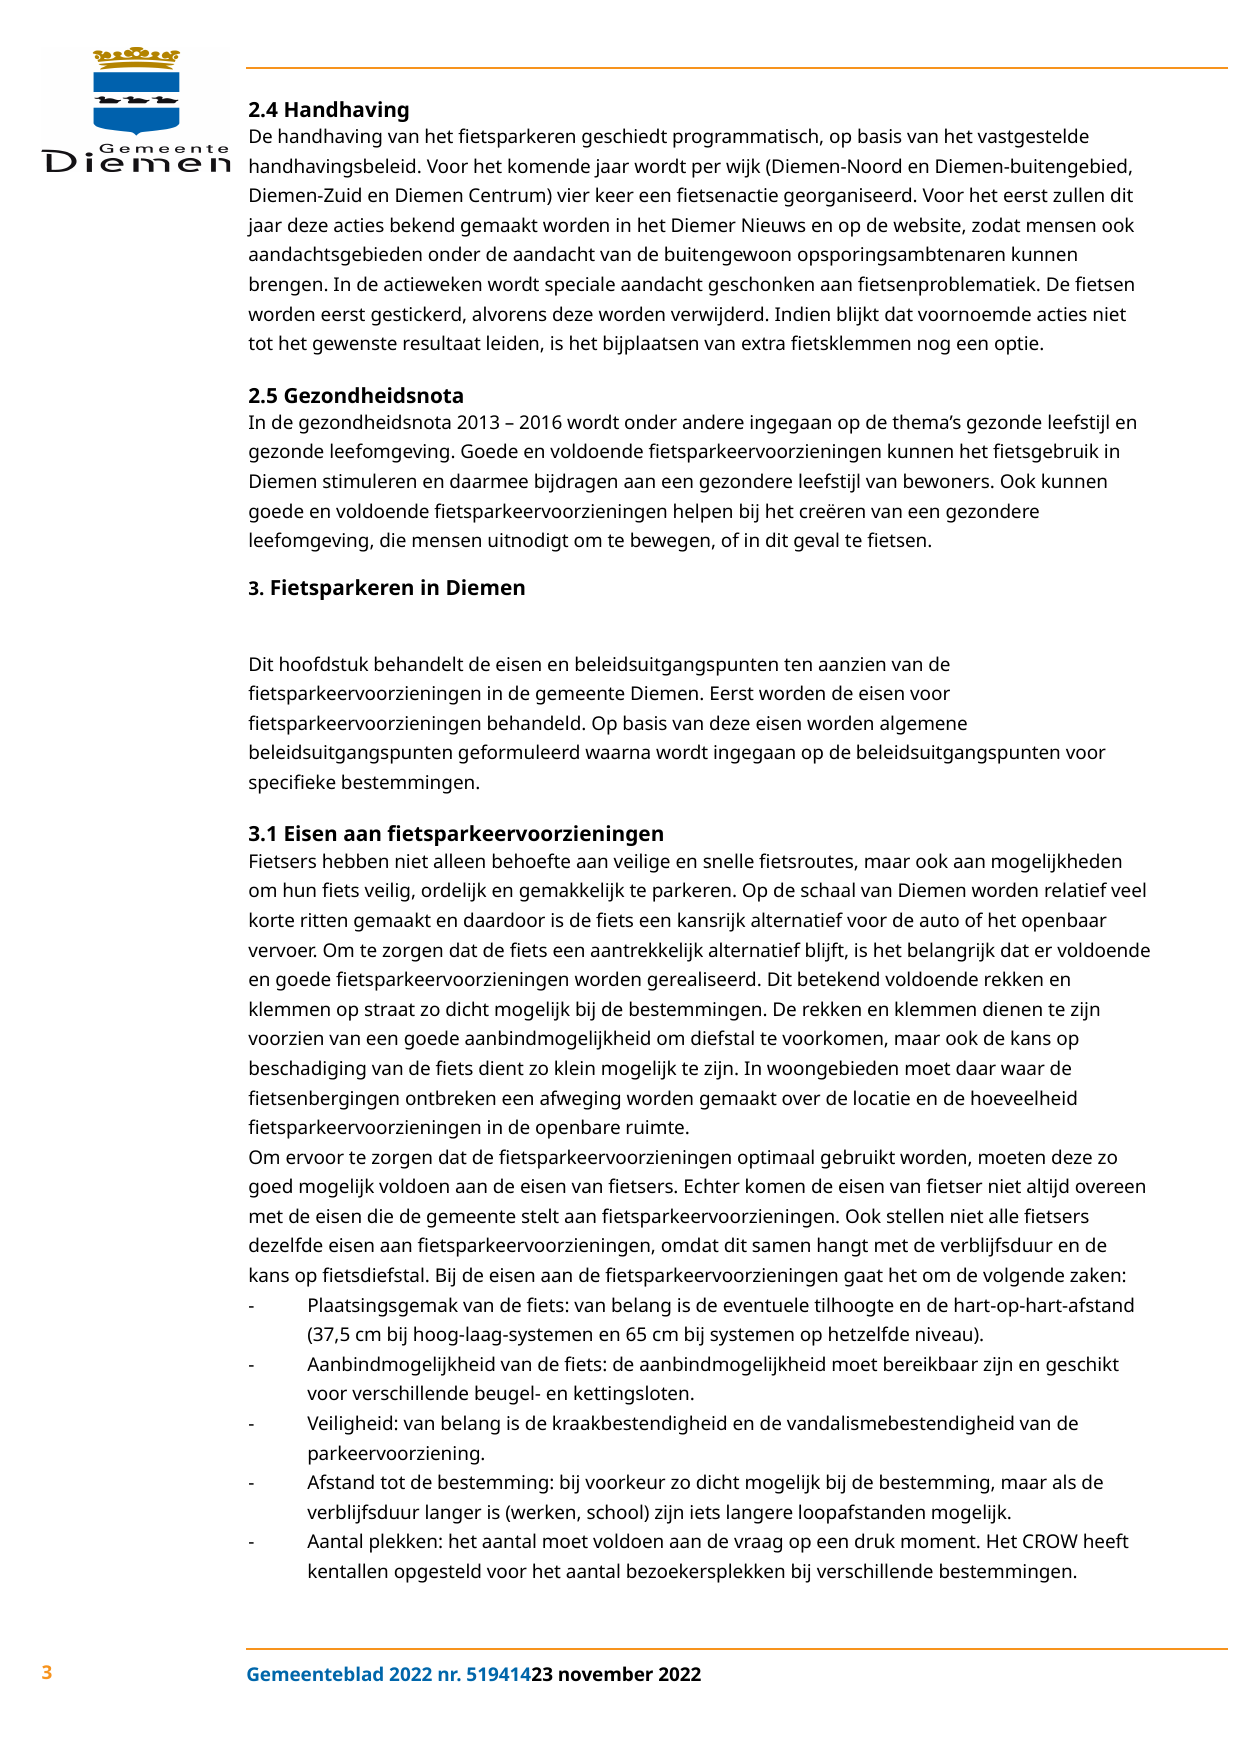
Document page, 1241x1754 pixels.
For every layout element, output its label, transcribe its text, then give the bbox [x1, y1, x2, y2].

list Plaatsingsgemak van de fiets: van belang is de eventuele tilhoogte en de hart-op-hart-afstand (37,5 cm bij hoog-laag-systemen en 65 cm bij systemen op hetzelfde niveau). [248, 1292, 1152, 1347]
text Dit hoofdstuk behandelt de eisen en beleidsuitgangspunten ten aanzien van de fietsparkeervoorzieningen in de gemeente Diemen. Eerst worden de eisen voor fietsparkeervoorzieningen behandeld. Op basis van deze eisen worden algemene beleidsuitgangspunten geformuleerd waarna wordt ingegaan op de beleidsuitgangspunten voor specifieke bestemmingen. [248, 651, 1152, 795]
picture [41, 47, 231, 172]
text Fietsers hebben niet alleen behoefte aan veilige en snelle fietsroutes, maar ook aan mogelijkheden om hun fiets veilig, ordelijk en gemakkelijk te parkeren. Op de schaal van Diemen worden relatief veel korte ritten gemaakt en daardoor is de fiets een kansrijk alternatief voor de auto of het openbaar vervoer. Om te zorgen dat de fiets een aantrekkelijk alternatief blijft, is het belangrijk dat er voldoende en goede fietsparkeervoorzieningen worden gerealiseerd. Dit betekend voldoende rekken en klemmen op straat zo dicht mogelijk bij de bestemmingen. De rekken en klemmen dienen te zijn voorzien van een goede aanbindmogelijkheid om diefstal te voorkomen, maar ook de kans op beschadiging van de fiets dient zo klein mogelijk te zijn. In woongebieden moet daar waar de fietsenbergingen ontbreken een afweging worden gemaakt over de locatie en de hoeveelheid fietsparkeervoorzieningen in de openbare ruimte. [248, 848, 1152, 1140]
text 3. Fietsparkeren in Diemen [248, 573, 1152, 602]
text De handhaving van het fietsparkeren geschiedt programmatisch, op basis van het vastgestelde handhavingsbeleid. Voor het komende jaar wordt per wijk (Diemen-Noord en Diemen-buitengebied, Diemen-Zuid en Diemen Centrum) vier keer een fietsenactie georganiseerd. Voor het eerst zullen dit jaar deze acties bekend gemaakt worden in het Diemer Nieuws en op de website, zodat mensen ook aandachtsgebieden onder de aandacht van de buitengewoon opsporingsambtenaren kunnen brengen. In de actieweken wordt speciale aandacht geschonken aan fietsenproblematiek. De fietsen worden eerst gestickerd, alvorens deze worden verwijderd. Indien blijkt dat voornoemde acties niet tot het gewenste resultaat leiden, is het bijplaatsen van extra fietsklemmen nog een optie. [248, 123, 1152, 356]
list Aanbindmogelijkheid van de fiets: de aanbindmogelijkheid moet bereikbaar zijn en geschikt voor verschillende beugel- en kettingsloten. [248, 1351, 1152, 1406]
text Om ervoor te zorgen dat de fietsparkeervoorzieningen optimaal gebruikt worden, moeten deze zo goed mogelijk voldoen aan de eisen van fietsers. Echter komen de eisen van fietser niet altijd overeen met de eisen die de gemeente stelt aan fietsparkeervoorzieningen. Ook stellen niet alle fietsers dezelfde eisen aan fietsparkeervoorzieningen, omdat dit samen hangt met de verblijfsduur en de kans op fietsdiefstal. Bij de eisen aan de fietsparkeervoorzieningen gaat het om de volgende zaken: [248, 1144, 1152, 1288]
text 2.5 Gezondheidsnota [248, 381, 1152, 409]
list Veiligheid: van belang is de kraakbestendigheid en de vandalismebestendigheid van de parkeervoorziening. [248, 1410, 1152, 1465]
text In de gezondheidsnota 2013 – 2016 wordt onder andere ingegaan op de thema’s gezonde leefstijl en gezonde leefomgeving. Goede en voldoende fietsparkeervoorzieningen kunnen het fietsgebruik in Diemen stimuleren en daarmee bijdragen aan een gezondere leefstijl van bewoners. Ook kunnen goede en voldoende fietsparkeervoorzieningen helpen bij het creëren van een gezondere leefomgeving, die mensen uitnodigt om te bewegen, of in dit geval te fietsen. [248, 409, 1152, 553]
list Afstand tot de bestemming: bij voorkeur zo dicht mogelijk bij de bestemming, maar als de verblijfsduur langer is (werken, school) zijn iets langere loopafstanden mogelijk. [248, 1469, 1152, 1524]
list Aantal plekken: het aantal moet voldoen aan de vraag op een druk moment. Het CROW heeft kentallen opgesteld voor het aantal bezoekersplekken bij verschillende bestemmingen. [248, 1528, 1152, 1584]
text 2.4 Handhaving [248, 95, 1152, 123]
text 3.1 Eisen aan fietsparkeervoorzieningen [248, 819, 1152, 848]
